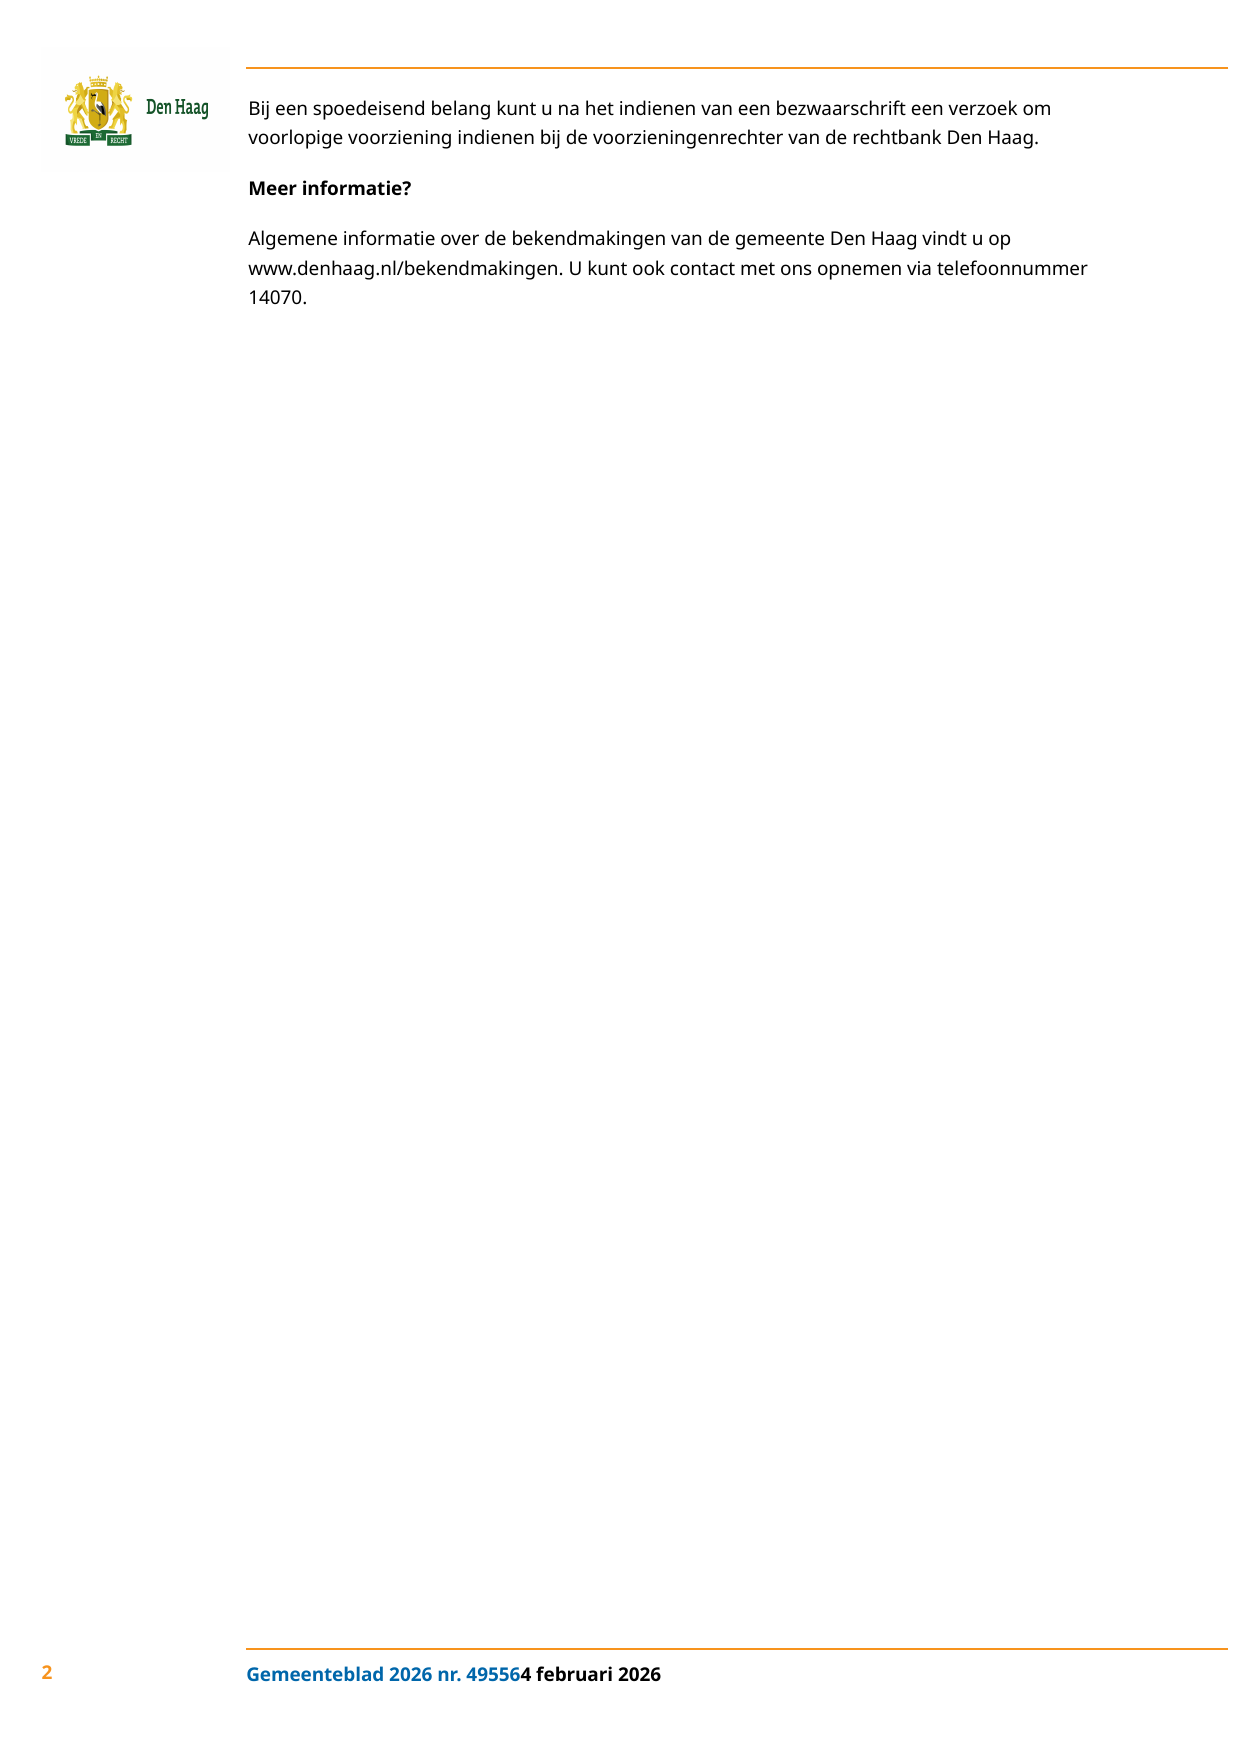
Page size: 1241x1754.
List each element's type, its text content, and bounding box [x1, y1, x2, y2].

text Bij een spoedeisend belang kunt u na het indienen van een bezwaarschrift een verzoek om voorlopige voorziening indienen bij de voorzieningenrechter van de rechtbank Den Haag. [248, 95, 1152, 150]
text Meer informatie? [248, 175, 1152, 201]
picture [41, 47, 231, 172]
text Algemene informatie over de bekendmakingen van de gemeente Den Haag vindt u op www.denhaag.nl/bekendmakingen. U kunt ook contact met ons opnemen via telefoonnummer 14070. [248, 225, 1152, 310]
